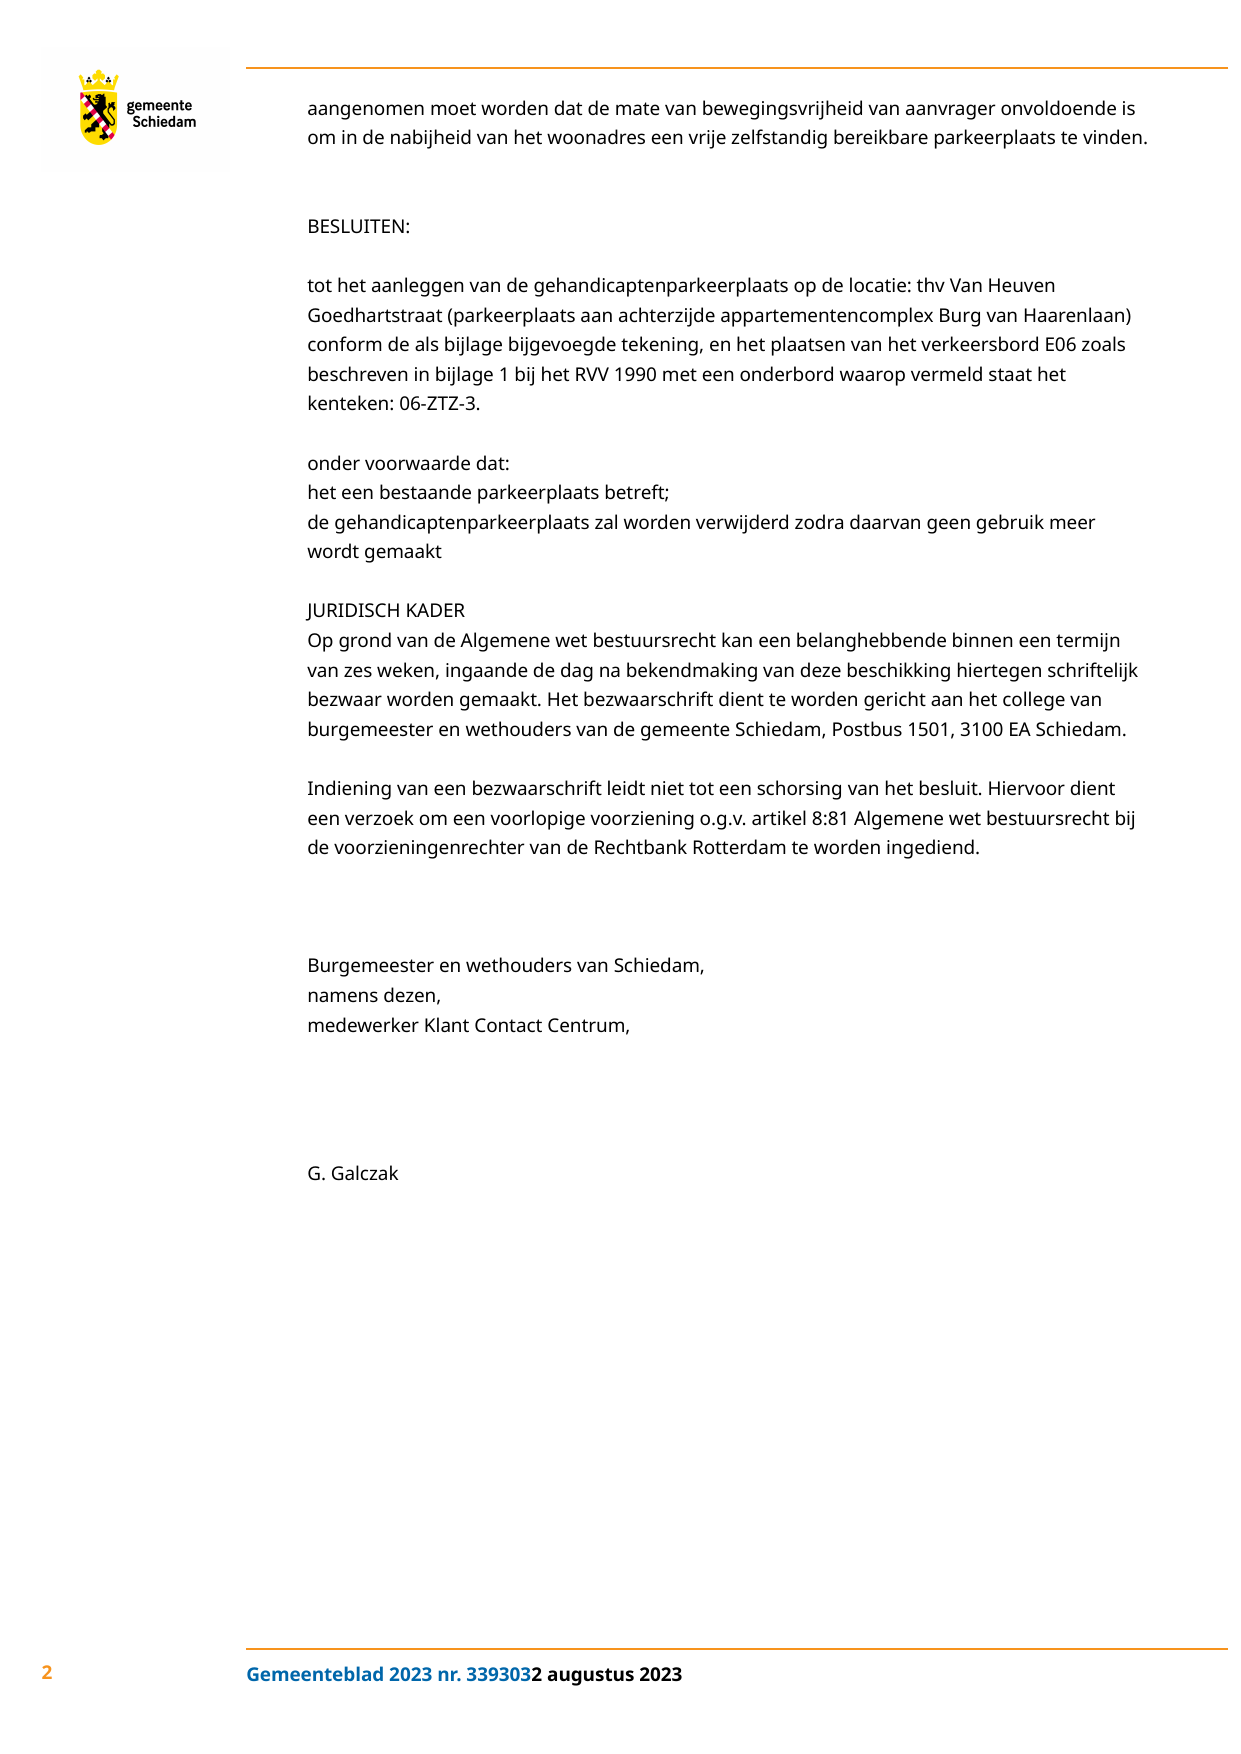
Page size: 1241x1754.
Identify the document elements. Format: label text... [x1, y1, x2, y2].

picture [41, 47, 231, 172]
list Op grond van de Algemene wet bestuursrecht kan een belanghebbende binnen een termijn van zes weken, ingaande de dag na bekendmaking van deze beschikking hiertegen schriftelijk bezwaar worden gemaakt. Het bezwaarschrift dient te worden gericht aan het college van burgemeester en wethouders van de gemeente Schiedam, Postbus 1501, 3100 EA Schiedam. [248, 627, 1152, 742]
list BESLUITEN: [248, 213, 1152, 239]
list onder voorwaarde dat: [248, 450, 1152, 476]
list aangenomen moet worden dat de mate van bewegingsvrijheid van aanvrager onvoldoende is om in de nabijheid van het woonadres een vrije zelfstandig bereikbare parkeerplaats te vinden. [248, 95, 1152, 150]
list medewerker Klant Contact Centrum, [248, 1012, 1152, 1038]
list JURIDISCH KADER [248, 598, 1152, 623]
list G. Galczak [248, 1160, 1152, 1186]
list Burgemeester en wethouders van Schiedam, [248, 953, 1152, 978]
list tot het aanleggen van de gehandicaptenparkeerplaats op de locatie: thv Van Heuven Goedhartstraat (parkeerplaats aan achterzijde appartementencomplex Burg van Haarenlaan) conform de als bijlage bijgevoegde tekening, en het plaatsen van het verkeersbord E06 zoals beschreven in bijlage 1 bij het RVV 1990 met een onderbord waarop vermeld staat het kenteken: 06-ZTZ-3. [248, 272, 1152, 416]
list namens dezen, [248, 982, 1152, 1008]
list het een bestaande parkeerplaats betreft; [248, 479, 1152, 505]
list de gehandicaptenparkeerplaats zal worden verwijderd zodra daarvan geen gebruik meer wordt gemaakt [248, 509, 1152, 564]
list Indiening van een bezwaarschrift leidt niet tot een schorsing van het besluit. Hiervoor dient een verzoek om een voorlopige voorziening o.g.v. artikel 8:81 Algemene wet bestuursrecht bij de voorzieningenrechter van de Rechtbank Rotterdam te worden ingediend. [248, 775, 1152, 860]
